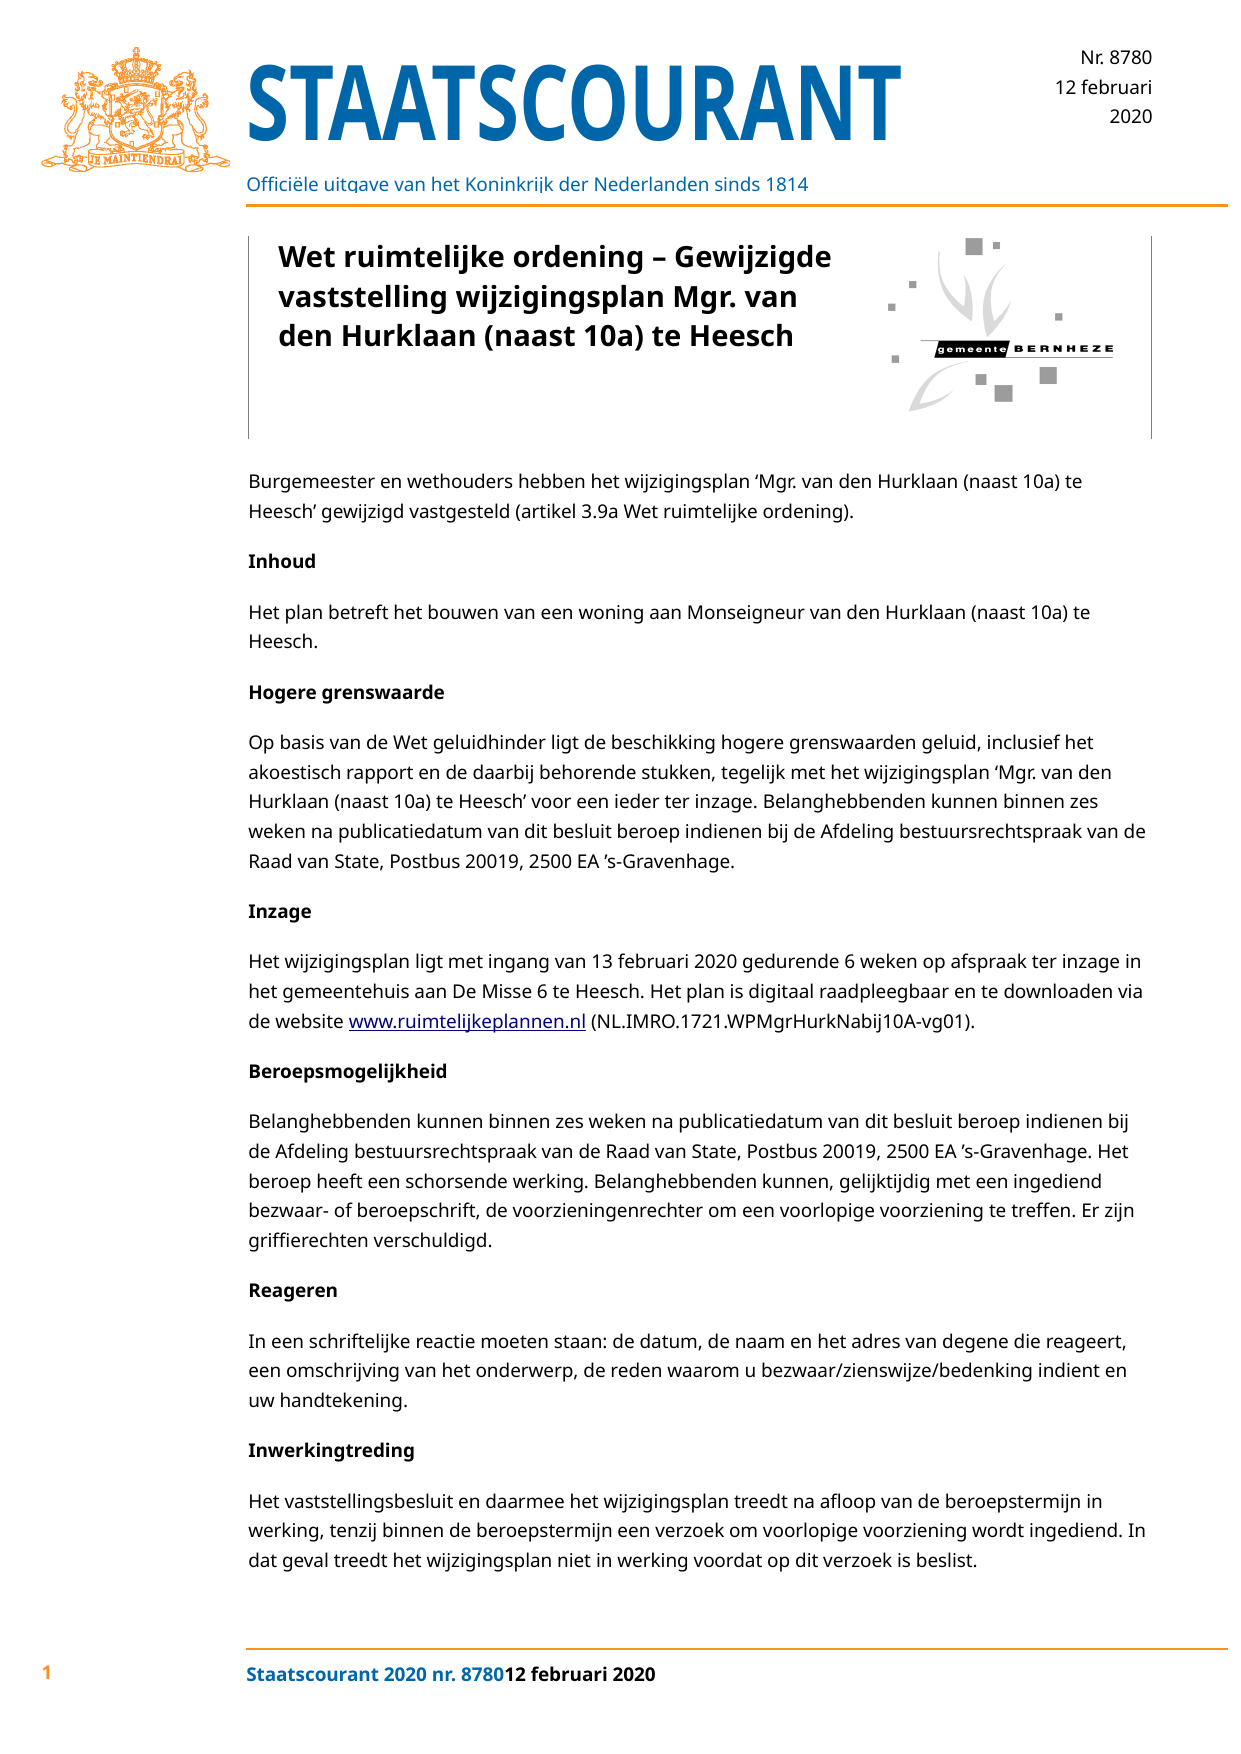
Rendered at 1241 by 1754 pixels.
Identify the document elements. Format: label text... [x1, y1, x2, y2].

text Inwerkingtreding [248, 1437, 1152, 1463]
table_header Wet ruimtelijke ordening – Gewijzigde vaststelling wijzigingsplan Mgr. van den Hurklaan (naast 10a) te Heesch [249, 236, 850, 439]
text Inzage [248, 898, 1152, 924]
text Reageren [248, 1277, 1152, 1303]
table_header [850, 236, 886, 413]
table_header [1115, 236, 1151, 413]
table_header [850, 414, 1151, 439]
picture [41, 47, 231, 172]
text Hogere grenswaarde [248, 679, 1152, 705]
text Het vaststellingsbesluit en daarmee het wijzigingsplan treedt na afloop van de beroepstermijn in werking, tenzij binnen de beroepstermijn een verzoek om voorlopige voorziening wordt ingediend. In dat geval treedt het wijzigingsplan niet in werking voordat op dit verzoek is beslist. [248, 1488, 1152, 1573]
picture [886, 236, 1115, 414]
text Burgemeester en wethouders hebben het wijzigingsplan ‘Mgr. van den Hurklaan (naast 10a) te Heesch’ gewijzigd vastgesteld (artikel 3.9a Wet ruimtelijke ordening). [248, 469, 1152, 524]
text Het plan betreft het bouwen van een woning aan Monseigneur van den Hurklaan (naast 10a) te Heesch. [248, 599, 1152, 654]
text Het wijzigingsplan ligt met ingang van 13 februari 2020 gedurende 6 weken op afspraak ter inzage in het gemeentehuis aan De Misse 6 te Heesch. Het plan is digitaal raadpleegbaar en te downloaden via de website www.ruimtelijkeplannen.nl (NL.IMRO.1721.WPMgrHurkNabij10A-vg01). [248, 949, 1152, 1033]
text Inhoud [248, 549, 1152, 574]
text Belanghebbenden kunnen binnen zes weken na publicatiedatum van dit besluit beroep indienen bij de Afdeling bestuursrechtspraak van de Raad van State, Postbus 20019, 2500 EA ’s-Gravenhage. Het beroep heeft een schorsende werking. Belanghebbenden kunnen, gelijktijdig met een ingediend bezwaar- of beroepschrift, de voorzieningenrechter om een voorlopige voorziening te treffen. Er zijn griffierechten verschuldigd. [248, 1109, 1152, 1253]
text Beroepsmogelijkheid [248, 1058, 1152, 1084]
text Op basis van de Wet geluidhinder ligt de beschikking hogere grenswaarden geluid, inclusief het akoestisch rapport en de daarbij behorende stukken, tegelijk met het wijzigingsplan ‘Mgr. van den Hurklaan (naast 10a) te Heesch’ voor een ieder ter inzage. Belanghebbenden kunnen binnen zes weken na publicatiedatum van dit besluit beroep indienen bij de Afdeling bestuursrechtspraak van de Raad van State, Postbus 20019, 2500 EA ’s-Gravenhage. [248, 729, 1152, 873]
text In een schriftelijke reactie moeten staan: de datum, de naam en het adres van degene die reageert, een omschrijving van het onderwerp, de reden waarom u bezwaar/zienswijze/bedenking indient en uw handtekening. [248, 1328, 1152, 1413]
